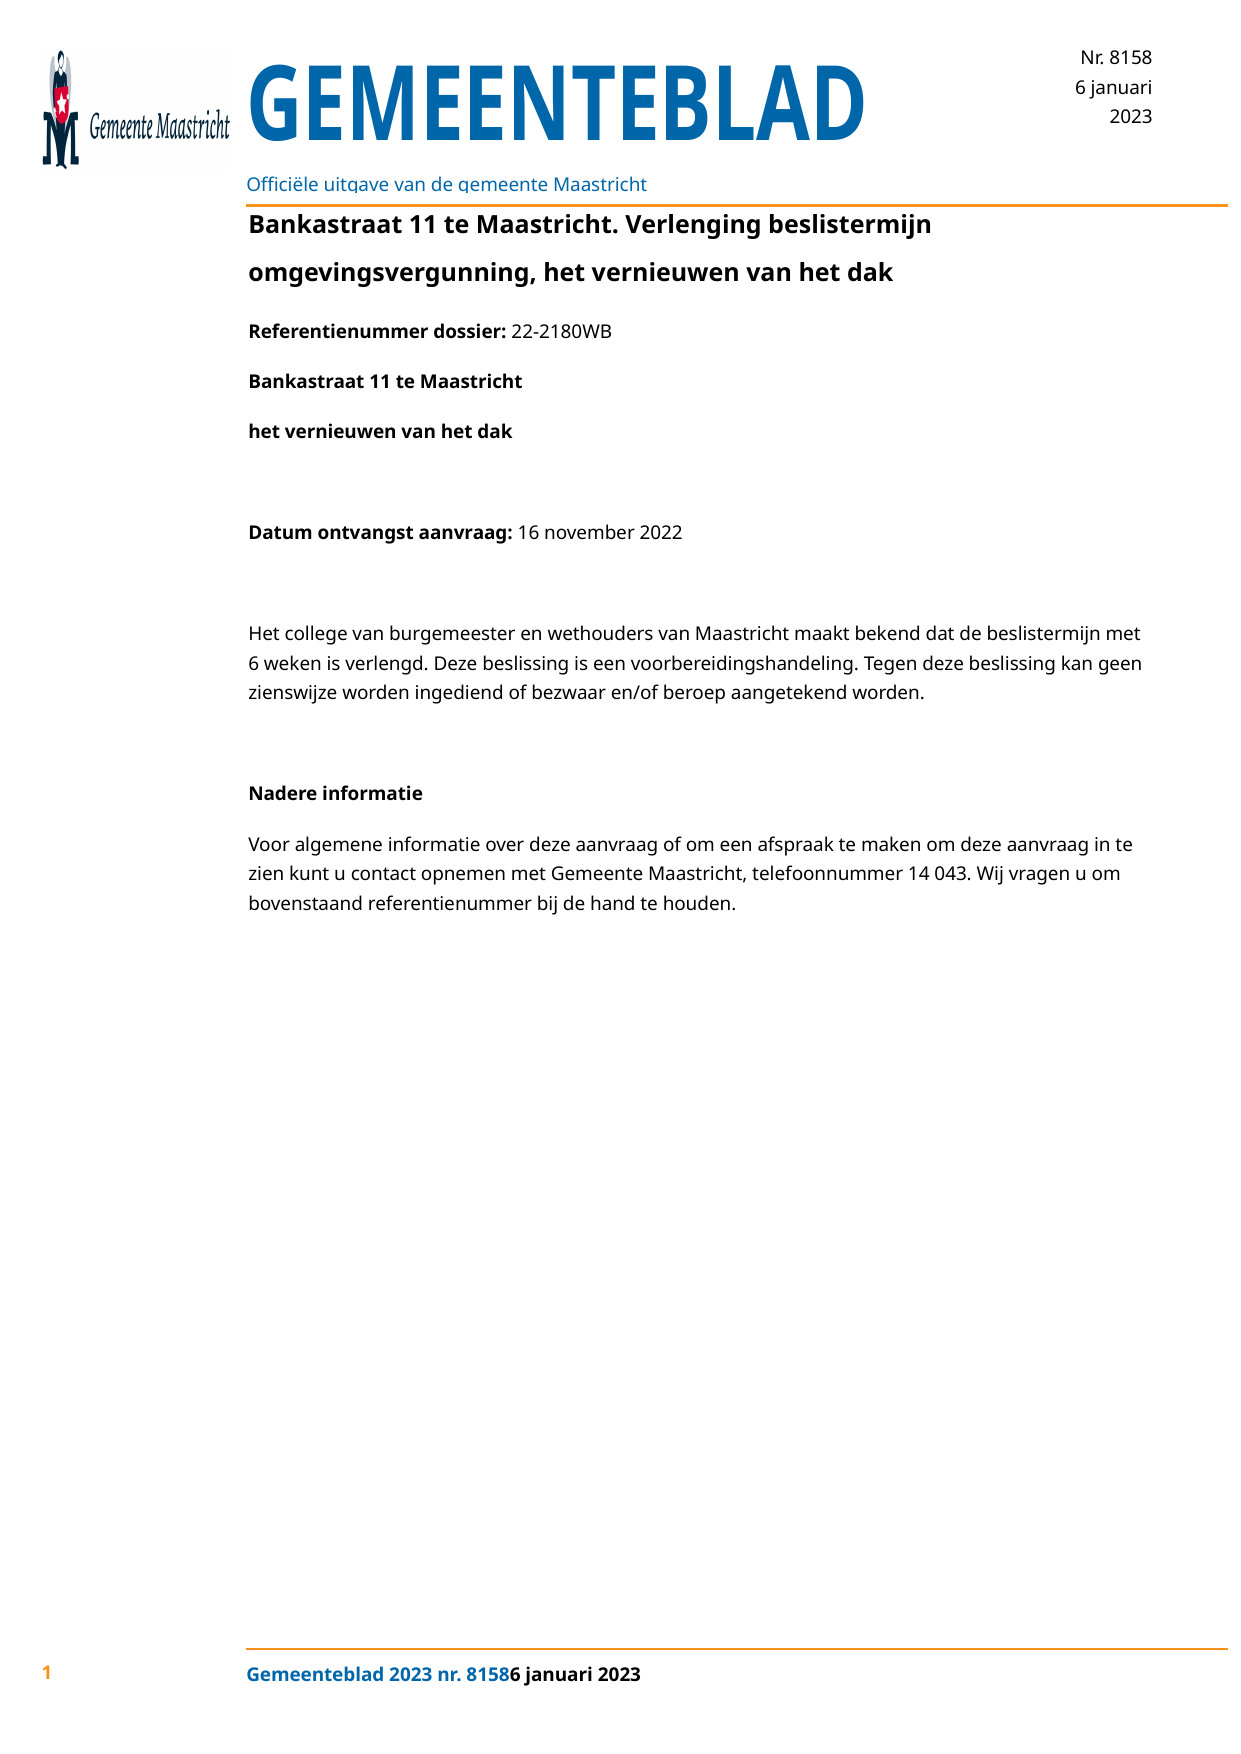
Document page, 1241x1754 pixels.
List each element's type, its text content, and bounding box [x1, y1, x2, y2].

picture [41, 47, 231, 172]
text Voor algemene informatie over deze aanvraag of om een afspraak te maken om deze aanvraag in te zien kunt u contact opnemen met Gemeente Maastricht, telefoonnummer 14 043. Wij vragen u om bovenstaand referentienummer bij de hand te houden. [248, 831, 1152, 916]
text het vernieuwen van het dak [248, 419, 1152, 444]
text Datum ontvangst aanvraag: 16 november 2022 [248, 519, 1152, 545]
text Het college van burgemeester en wethouders van Maastricht maakt bekend dat de beslistermijn met 6 weken is verlengd. Deze beslissing is een voorbereidingshandeling. Tegen deze beslissing kan geen zienswijze worden ingediend of bezwaar en/of beroep aangetekend worden. [248, 620, 1152, 705]
text Bankastraat 11 te Maastricht [248, 368, 1152, 394]
text Bankastraat 11 te Maastricht. Verlenging beslistermijn omgevingsvergunning, het vernieuwen van het dak [248, 207, 1152, 288]
text Referentienummer dossier: 22-2180WB [248, 318, 1152, 344]
text Nadere informatie [248, 780, 1152, 806]
